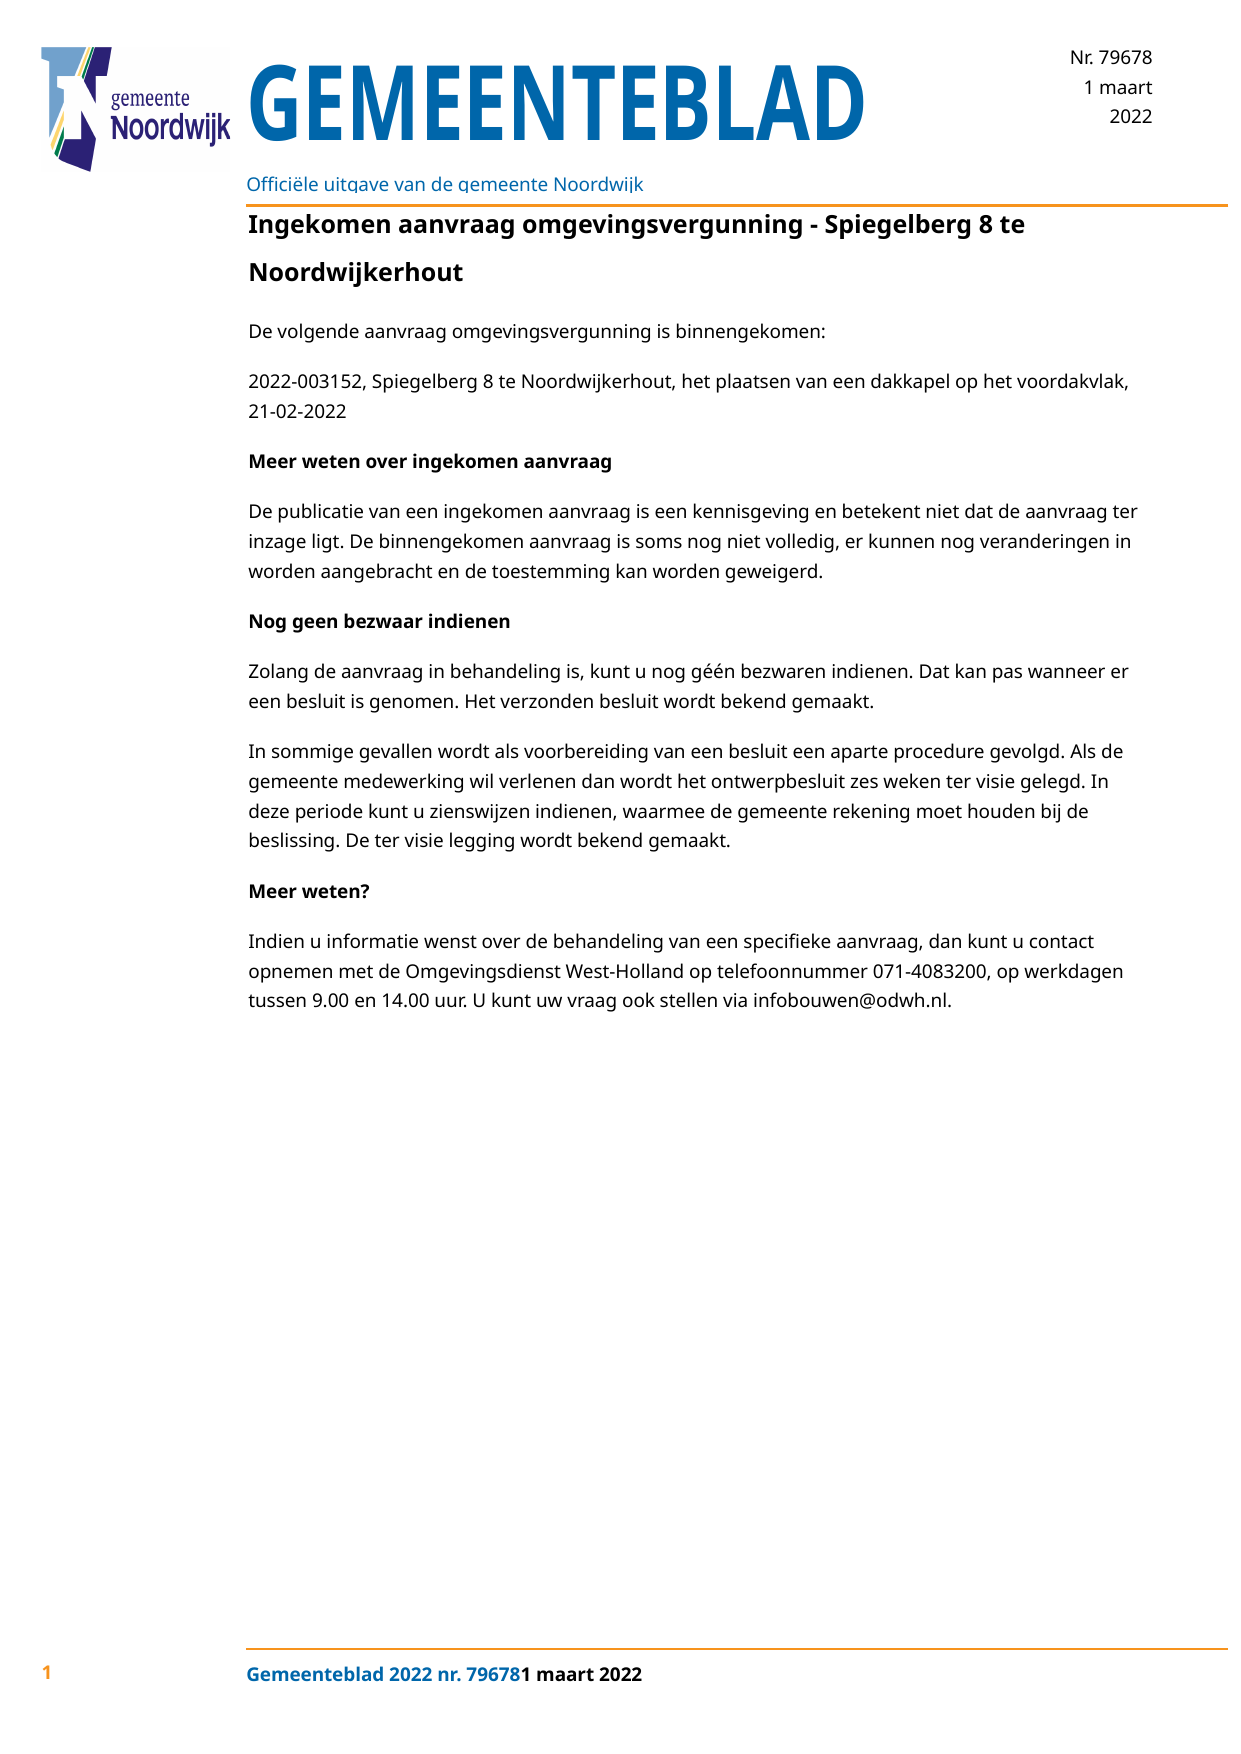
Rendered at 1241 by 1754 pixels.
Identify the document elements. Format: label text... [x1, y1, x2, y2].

text In sommige gevallen wordt als voorbereiding van een besluit een aparte procedure gevolgd. Als de gemeente medewerking wil verlenen dan wordt het ontwerpbesluit zes weken ter visie gelegd. In deze periode kunt u zienswijzen indienen, waarmee de gemeente rekening moet houden bij de beslissing. De ter visie legging wordt bekend gemaakt. [248, 739, 1152, 853]
text Ingekomen aanvraag omgevingsvergunning - Spiegelberg 8 te Noordwijkerhout [248, 207, 1152, 288]
text Nog geen bezwaar indienen [248, 608, 1152, 634]
text Meer weten? [248, 878, 1152, 904]
text Meer weten over ingekomen aanvraag [248, 448, 1152, 474]
text 2022-003152, Spiegelberg 8 te Noordwijkerhout, het plaatsen van een dakkapel op het voordakvlak, 21-02-2022 [248, 368, 1152, 424]
text Zolang de aanvraag in behandeling is, kunt u nog géén bezwaren indienen. Dat kan pas wanneer er een besluit is genomen. Het verzonden besluit wordt bekend gemaakt. [248, 659, 1152, 714]
picture [41, 47, 231, 172]
text Indien u informatie wenst over de behandeling van een specifieke aanvraag, dan kunt u contact opnemen met de Omgevingsdienst West-Holland op telefoonnummer 071-4083200, op werkdagen tussen 9.00 en 14.00 uur. U kunt uw vraag ook stellen via infobouwen@odwh.nl. [248, 928, 1152, 1013]
text De volgende aanvraag omgevingsvergunning is binnengekomen: [248, 318, 1152, 344]
text De publicatie van een ingekomen aanvraag is een kennisgeving en betekent niet dat de aanvraag ter inzage ligt. De binnengekomen aanvraag is soms nog niet volledig, er kunnen nog veranderingen in worden aangebracht en de toestemming kan worden geweigerd. [248, 499, 1152, 584]
